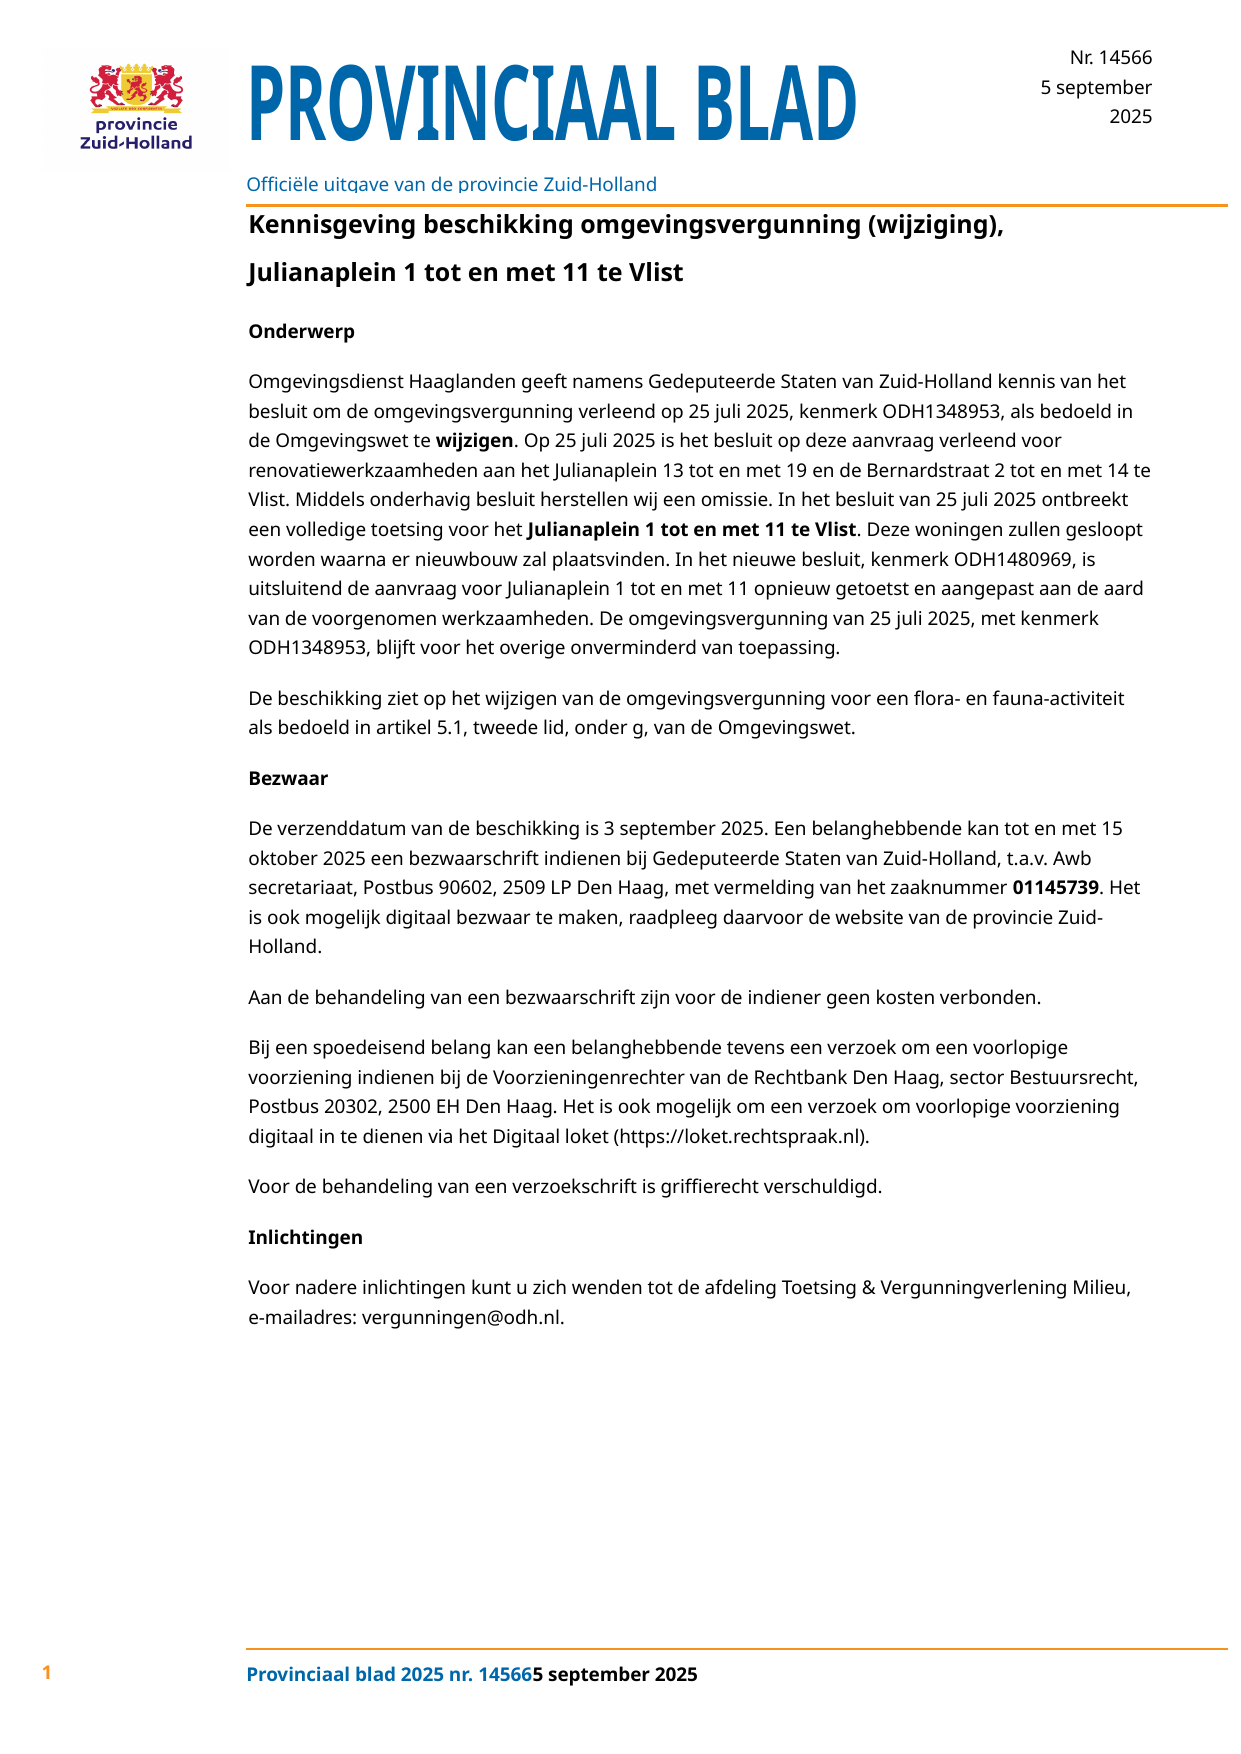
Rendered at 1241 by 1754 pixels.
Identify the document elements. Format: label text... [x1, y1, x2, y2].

text Voor nadere inlichtingen kunt u zich wenden tot de afdeling Toetsing & Vergunningverlening Milieu, e-mailadres: vergunningen@odh.nl. [248, 1274, 1152, 1330]
text Kennisgeving beschikking omgevingsvergunning (wijziging), Julianaplein 1 tot en met 11 te Vlist [248, 207, 1152, 288]
text Omgevingsdienst Haaglanden geeft namens Gedeputeerde Staten van Zuid-Holland kennis van het besluit om de omgevingsvergunning verleend op 25 juli 2025, kenmerk ODH1348953, als bedoeld in de Omgevingswet te wijzigen. Op 25 juli 2025 is het besluit op deze aanvraag verleend voor renovatiewerkzaamheden aan het Julianaplein 13 tot en met 19 en de Bernardstraat 2 tot en met 14 te Vlist. Middels onderhavig besluit herstellen wij een omissie. In het besluit van 25 juli 2025 ontbreekt een volledige toetsing voor het Julianaplein 1 tot en met 11 te Vlist. Deze woningen zullen gesloopt worden waarna er nieuwbouw zal plaatsvinden. In het nieuwe besluit, kenmerk ODH1480969, is uitsluitend de aanvraag voor Julianaplein 1 tot en met 11 opnieuw getoetst en aangepast aan de aard van de voorgenomen werkzaamheden. De omgevingsvergunning van 25 juli 2025, met kenmerk ODH1348953, blijft voor het overige onverminderd van toepassing. [248, 368, 1152, 660]
text Inlichtingen [248, 1224, 1152, 1250]
text De verzenddatum van de beschikking is 3 september 2025. Een belanghebbende kan tot en met 15 oktober 2025 een bezwaarschrift indienen bij Gedeputeerde Staten van Zuid-Holland, t.a.v. Awb secretariaat, Postbus 90602, 2509 LP Den Haag, met vermelding van het zaaknummer 01145739. Het is ook mogelijk digitaal bezwaar te maken, raadpleeg daarvoor de website van de provincie Zuid-Holland. [248, 815, 1152, 959]
text Bij een spoedeisend belang kan een belanghebbende tevens een verzoek om een voorlopige voorziening indienen bij de Voorzieningenrechter van de Rechtbank Den Haag, sector Bestuursrecht, Postbus 20302, 2500 EH Den Haag. Het is ook mogelijk om een verzoek om voorlopige voorziening digitaal in te dienen via het Digitaal loket (https://loket.rechtspraak.nl). [248, 1034, 1152, 1149]
text Aan de behandeling van een bezwaarschrift zijn voor de indiener geen kosten verbonden. [248, 984, 1152, 1010]
picture [41, 47, 231, 172]
text Voor de behandeling van een verzoekschrift is griffierecht verschuldigd. [248, 1174, 1152, 1199]
text Bezwaar [248, 765, 1152, 791]
text Onderwerp [248, 318, 1152, 344]
text De beschikking ziet op het wijzigen van de omgevingsvergunning voor een flora- en fauna-activiteit als bedoeld in artikel 5.1, tweede lid, onder g, van de Omgevingswet. [248, 685, 1152, 740]
